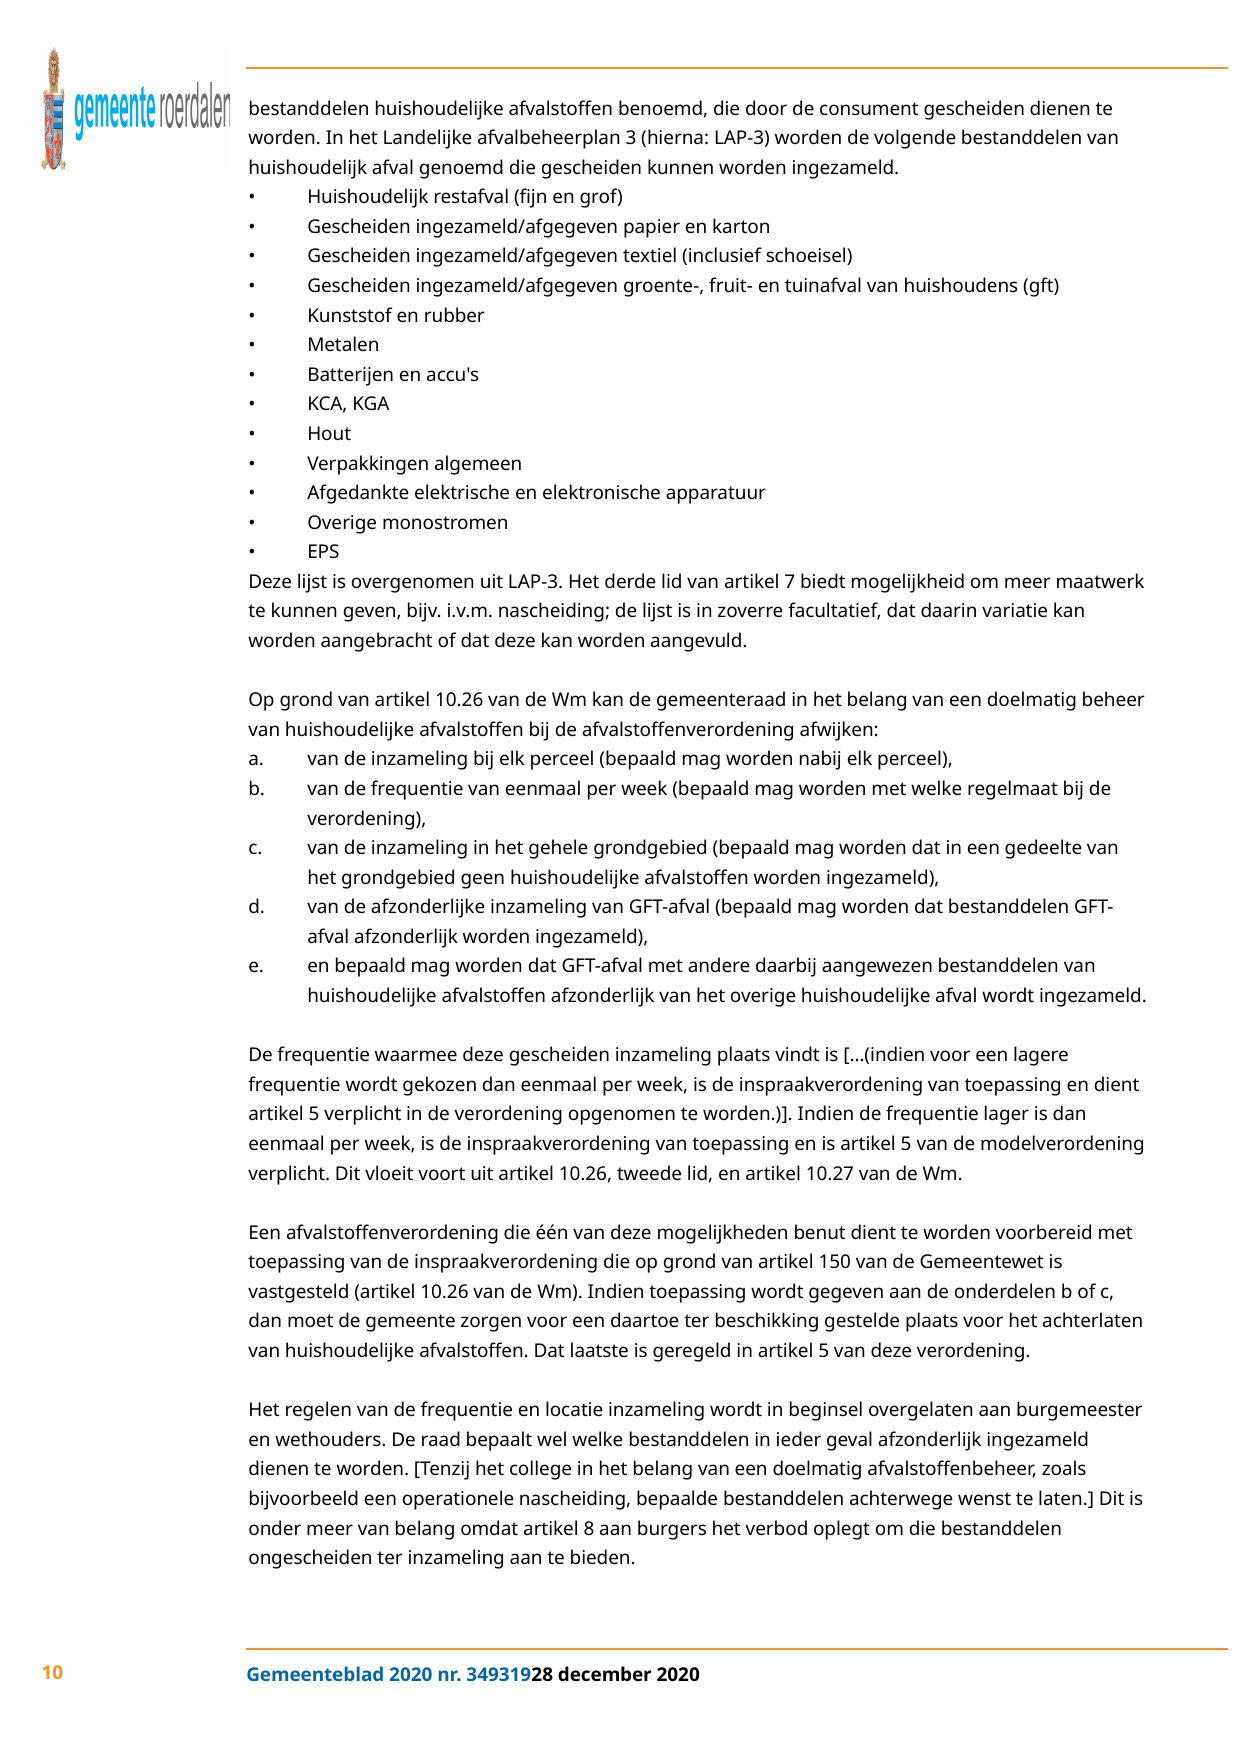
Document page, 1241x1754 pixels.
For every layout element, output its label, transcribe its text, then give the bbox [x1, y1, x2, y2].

picture [41, 47, 231, 172]
text De frequentie waarmee deze gescheiden inzameling plaats vindt is […(indien voor een lagere frequentie wordt gekozen dan eenmaal per week, is de inspraakverordening van toepassing en dient artikel 5 verplicht in de verordening opgenomen te worden.)]. Indien de frequentie lager is dan eenmaal per week, is de inspraakverordening van toepassing en is artikel 5 van de modelverordening verplicht. Dit vloeit voort uit artikel 10.26, tweede lid, en artikel 10.27 van de Wm. [248, 1041, 1152, 1186]
list van de frequentie van eenmaal per week (bepaald mag worden met welke regelmaat bij de verordening), [248, 775, 1152, 831]
list en bepaald mag worden dat GFT-afval met andere daarbij aangewezen bestanddelen van huishoudelijke afvalstoffen afzonderlijk van het overige huishoudelijke afval wordt ingezameld. [248, 953, 1152, 1008]
list Batterijen en accu's [248, 361, 1152, 387]
list Gescheiden ingezameld/afgegeven papier en karton [248, 213, 1152, 239]
list EPS [248, 538, 1152, 564]
list KCA, KGA [248, 391, 1152, 416]
list Huishoudelijk restafval (fijn en grof) [248, 183, 1152, 209]
list Hout [248, 420, 1152, 446]
text Op grond van artikel 10.26 van de Wm kan de gemeenteraad in het belang van een doelmatig beheer van huishoudelijke afvalstoffen bij de afvalstoffenverordening afwijken: [248, 686, 1152, 742]
text Deze lijst is overgenomen uit LAP-3. Het derde lid van artikel 7 biedt mogelijkheid om meer maatwerk te kunnen geven, bijv. i.v.m. nascheiding; de lijst is in zoverre facultatief, dat daarin variatie kan worden aangebracht of dat deze kan worden aangevuld. [248, 568, 1152, 653]
list Overige monostromen [248, 509, 1152, 535]
list van de inzameling in het gehele grondgebied (bepaald mag worden dat in een gedeelte van het grondgebied geen huishoudelijke afvalstoffen worden ingezameld), [248, 834, 1152, 890]
list van de afzonderlijke inzameling van GFT-afval (bepaald mag worden dat bestanddelen GFT-afval afzonderlijk worden ingezameld), [248, 893, 1152, 949]
text Het regelen van de frequentie en locatie inzameling wordt in beginsel overgelaten aan burgemeester en wethouders. De raad bepaalt wel welke bestanddelen in ieder geval afzonderlijk ingezameld dienen te worden. [Tenzij het college in het belang van een doelmatig afvalstoffenbeheer, zoals bijvoorbeeld een operationele nascheiding, bepaalde bestanddelen achterwege wenst te laten.] Dit is onder meer van belang omdat artikel 8 aan burgers het verbod oplegt om die bestanddelen ongescheiden ter inzameling aan te bieden. [248, 1396, 1152, 1570]
list Afgedankte elektrische en elektronische apparatuur [248, 479, 1152, 505]
list Gescheiden ingezameld/afgegeven textiel (inclusief schoeisel) [248, 243, 1152, 268]
list Metalen [248, 331, 1152, 357]
list Kunststof en rubber [248, 302, 1152, 328]
text bestanddelen huishoudelijke afvalstoffen benoemd, die door de consument gescheiden dienen te worden. In het Landelijke afvalbeheerplan 3 (hierna: LAP-3) worden de volgende bestanddelen van huishoudelijk afval genoemd die gescheiden kunnen worden ingezameld. [248, 95, 1152, 180]
list van de inzameling bij elk perceel (bepaald mag worden nabij elk perceel), [248, 746, 1152, 771]
text Een afvalstoffenverordening die één van deze mogelijkheden benut dient te worden voorbereid met toepassing van de inspraakverordening die op grond van artikel 150 van de Gemeentewet is vastgesteld (artikel 10.26 van de Wm). Indien toepassing wordt gegeven aan de onderdelen b of c, dan moet de gemeente zorgen voor een daartoe ter beschikking gestelde plaats voor het achterlaten van huishoudelijke afvalstoffen. Dat laatste is geregeld in artikel 5 van deze verordening. [248, 1219, 1152, 1363]
list Gescheiden ingezameld/afgegeven groente-, fruit- en tuinafval van huishoudens (gft) [248, 272, 1152, 298]
list Verpakkingen algemeen [248, 450, 1152, 476]
